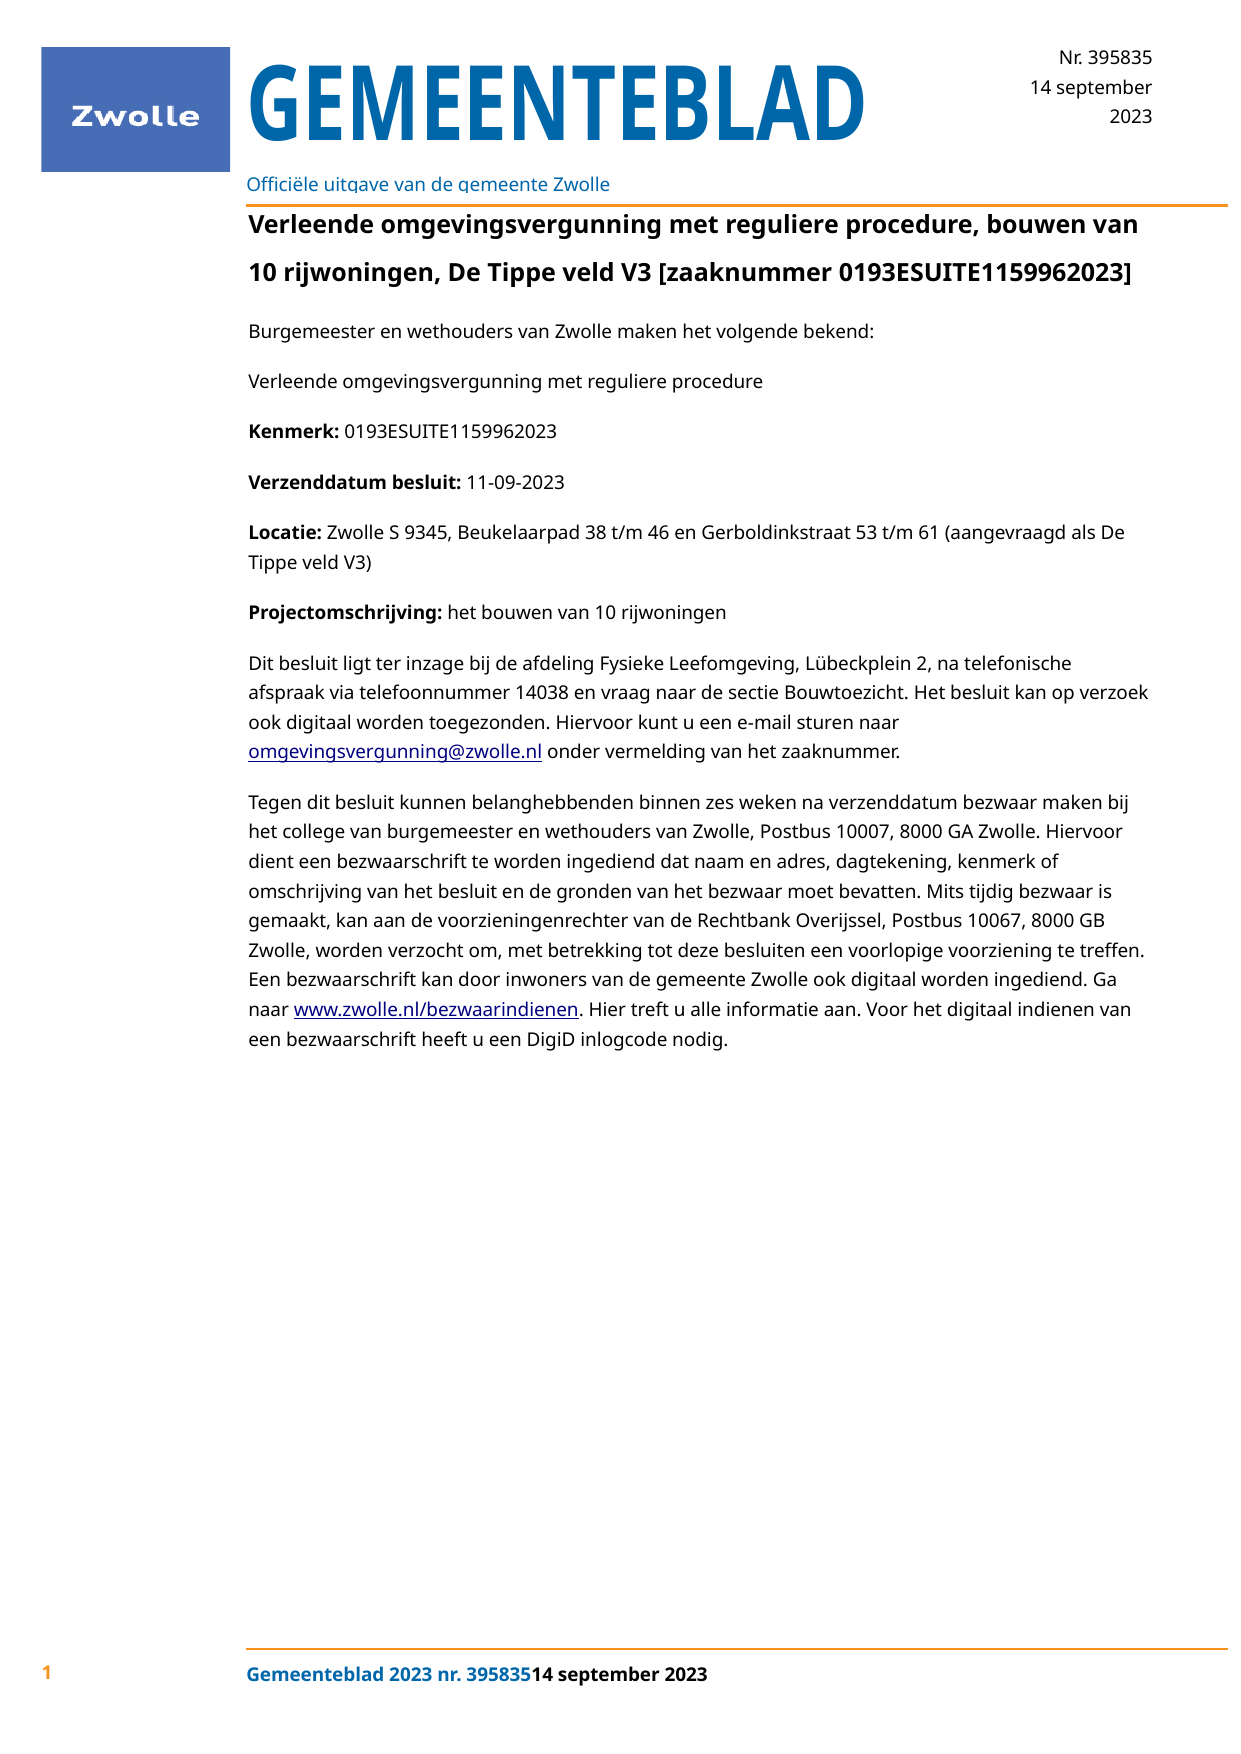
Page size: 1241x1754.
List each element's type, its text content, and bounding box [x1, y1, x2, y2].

text Verleende omgevingsvergunning met reguliere procedure, bouwen van 10 rijwoningen, De Tippe veld V3 [zaaknummer 0193ESUITE1159962023] [248, 207, 1152, 288]
text Locatie: Zwolle S 9345, Beukelaarpad 38 t/m 46 en Gerboldinkstraat 53 t/m 61 (aangevraagd als De Tippe veld V3) [248, 519, 1152, 575]
text Tegen dit besluit kunnen belanghebbenden binnen zes weken na verzenddatum bezwaar maken bij het college van burgemeester en wethouders van Zwolle, Postbus 10007, 8000 GA Zwolle. Hiervoor dient een bezwaarschrift te worden ingediend dat naam en adres, dagtekening, kenmerk of omschrijving van het besluit en de gronden van het bezwaar moet bevatten. Mits tijdig bezwaar is gemaakt, kan aan de voorzieningenrechter van de Rechtbank Overijssel, Postbus 10067, 8000 GB Zwolle, worden verzocht om, met betrekking tot deze besluiten een voorlopige voorziening te treffen. Een bezwaarschrift kan door inwoners van de gemeente Zwolle ook digitaal worden ingediend. Ga naar www.zwolle.nl/bezwaarindienen. Hier treft u alle informatie aan. Voor het digitaal indienen van een bezwaarschrift heeft u een DigiD inlogcode nodig. [248, 789, 1152, 1052]
picture [41, 47, 231, 172]
text Verzenddatum besluit: 11-09-2023 [248, 469, 1152, 495]
text Dit besluit ligt ter inzage bij de afdeling Fysieke Leefomgeving, Lübeckplein 2, na telefonische afspraak via telefoonnummer 14038 en vraag naar de sectie Bouwtoezicht. Het besluit kan op verzoek ook digitaal worden toegezonden. Hiervoor kunt u een e-mail sturen naar omgevingsvergunning@zwolle.nl onder vermelding van het zaaknummer. [248, 650, 1152, 764]
text Projectomschrijving: het bouwen van 10 rijwoningen [248, 599, 1152, 625]
text Kenmerk: 0193ESUITE1159962023 [248, 419, 1152, 444]
text Verleende omgevingsvergunning met reguliere procedure [248, 368, 1152, 394]
text Burgemeester en wethouders van Zwolle maken het volgende bekend: [248, 318, 1152, 344]
